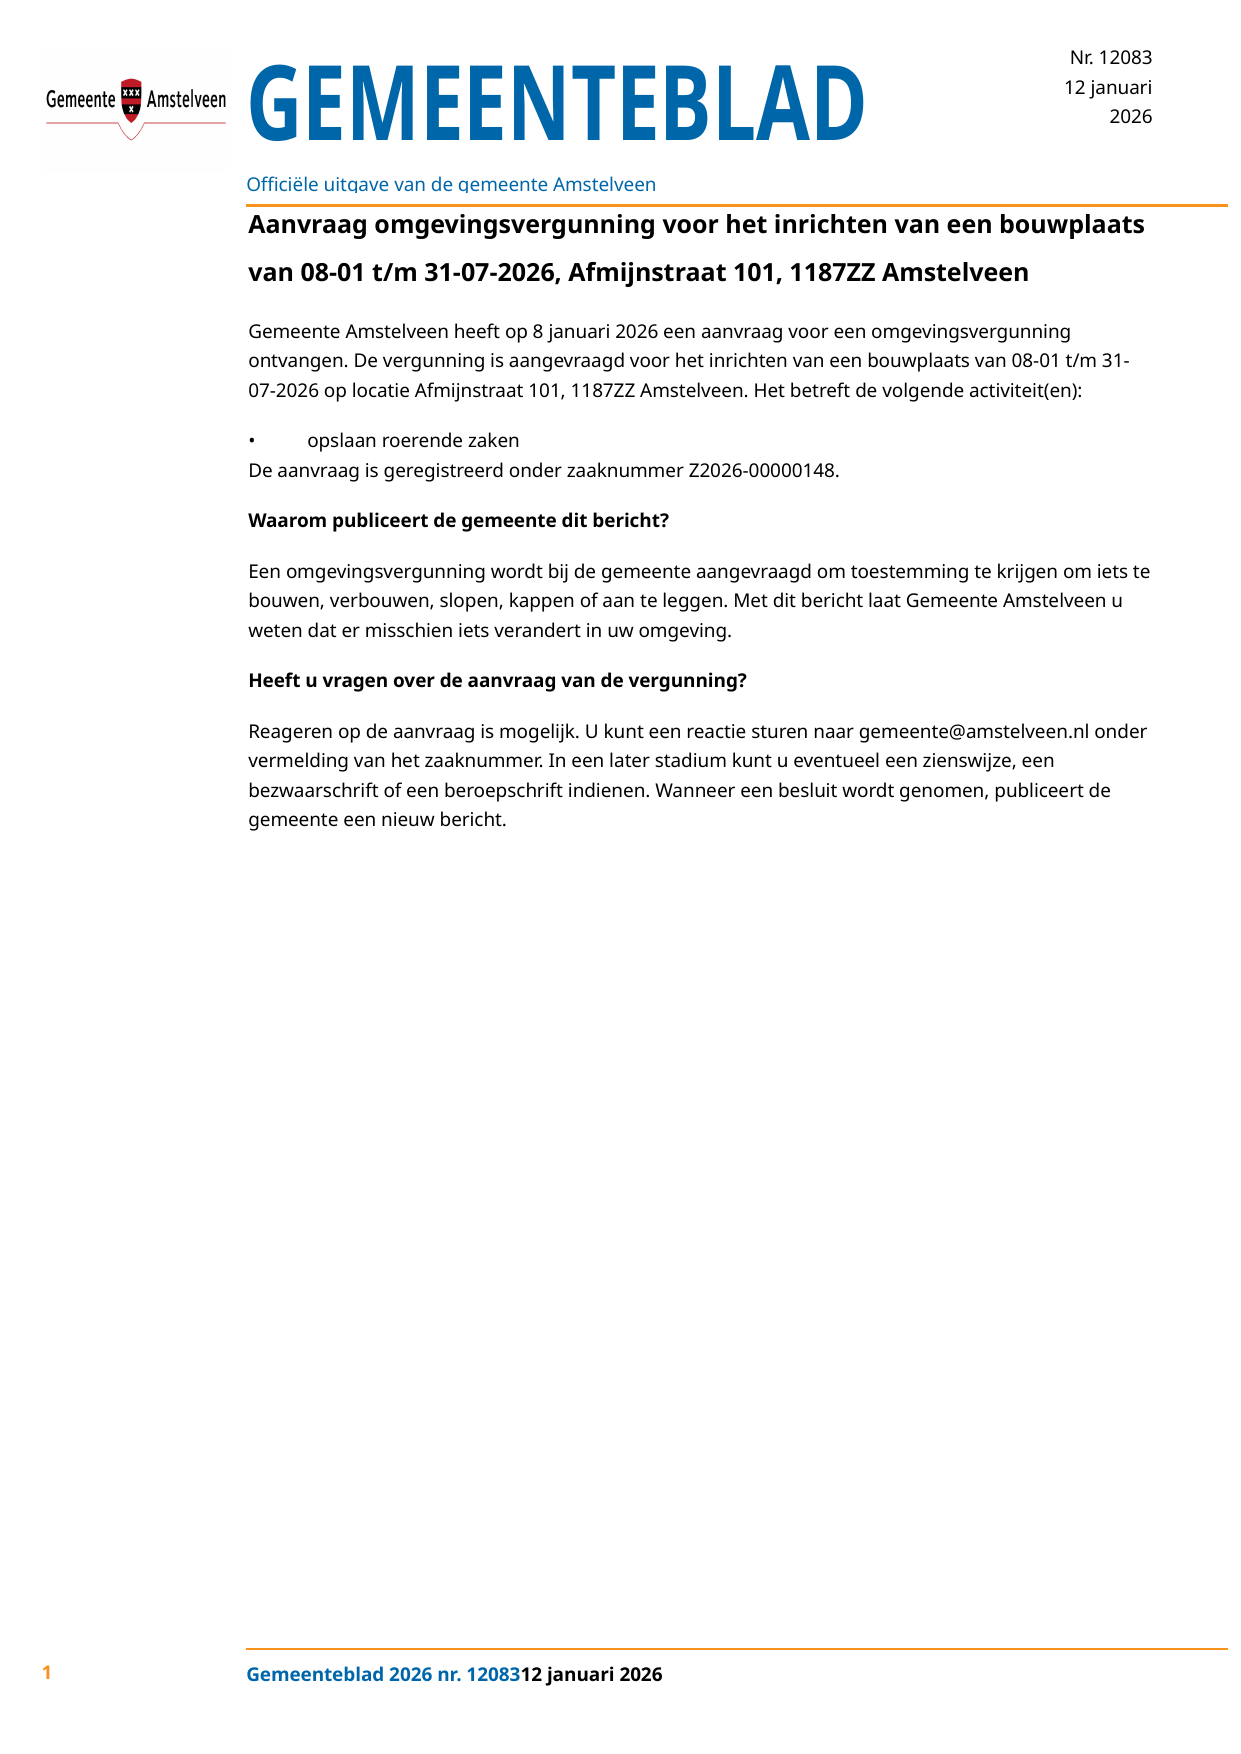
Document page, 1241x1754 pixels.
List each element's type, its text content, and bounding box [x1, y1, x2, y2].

text Waarom publiceert de gemeente dit bericht? [248, 507, 1152, 533]
text Gemeente Amstelveen heeft op 8 januari 2026 een aanvraag voor een omgevingsvergunning ontvangen. De vergunning is aangevraagd voor het inrichten van een bouwplaats van 08-01 t/m 31-07-2026 op locatie Afmijnstraat 101, 1187ZZ Amstelveen. Het betreft de volgende activiteit(en): [248, 318, 1152, 403]
text Reageren op de aanvraag is mogelijk. U kunt een reactie sturen naar gemeente@amstelveen.nl onder vermelding van het zaaknummer. In een later stadium kunt u eventueel een zienswijze, een bezwaarschrift of een beroepschrift indienen. Wanneer een besluit wordt genomen, publiceert de gemeente een nieuw bericht. [248, 718, 1152, 832]
text Heeft u vragen over de aanvraag van de vergunning? [248, 667, 1152, 693]
text Aanvraag omgevingsvergunning voor het inrichten van een bouwplaats van 08-01 t/m 31-07-2026, Afmijnstraat 101, 1187ZZ Amstelveen [248, 207, 1152, 288]
text Een omgevingsvergunning wordt bij de gemeente aangevraagd om toestemming te krijgen om iets te bouwen, verbouwen, slopen, kappen of aan te leggen. Met dit bericht laat Gemeente Amstelveen u weten dat er misschien iets verandert in uw omgeving. [248, 558, 1152, 643]
picture [41, 47, 231, 172]
text De aanvraag is geregistreerd onder zaaknummer Z2026-00000148. [248, 457, 1152, 483]
list opslaan roerende zaken [248, 427, 1152, 453]
